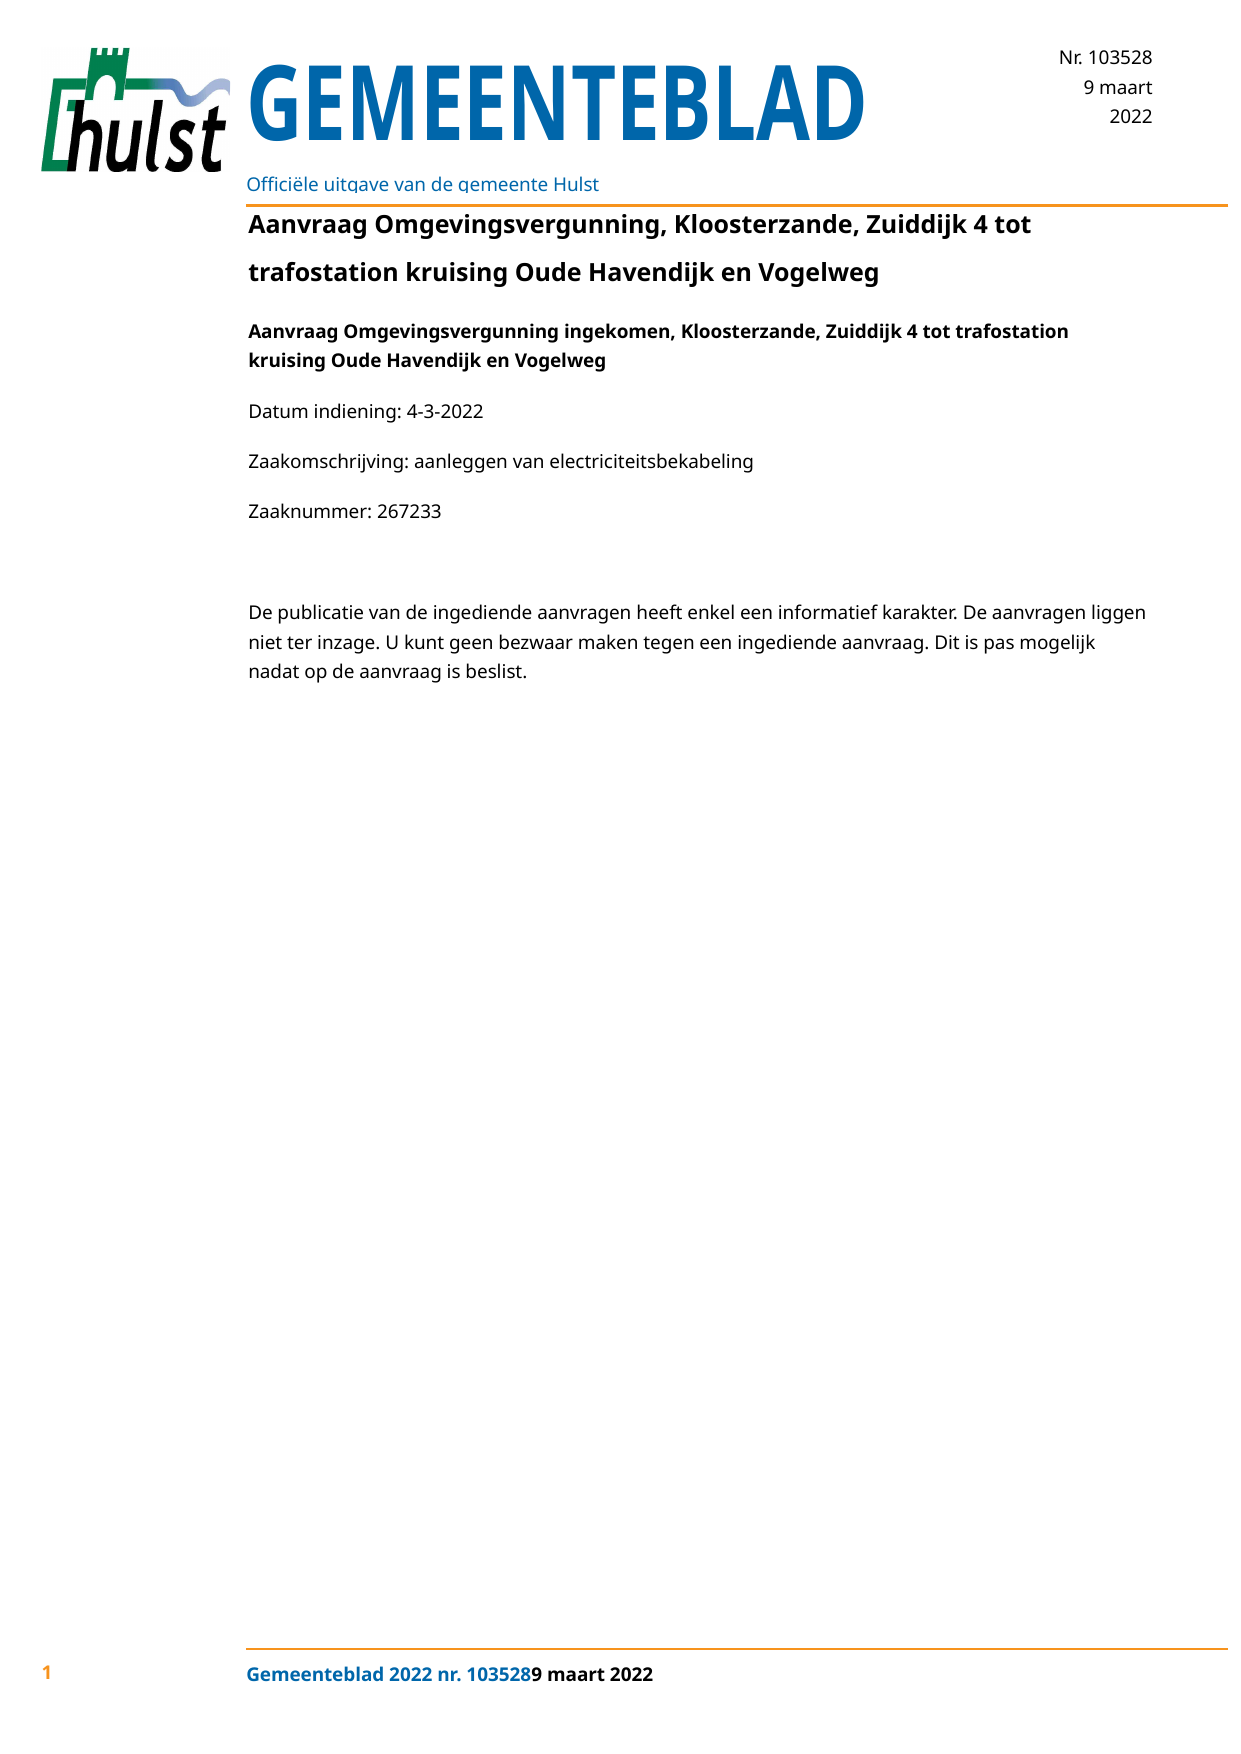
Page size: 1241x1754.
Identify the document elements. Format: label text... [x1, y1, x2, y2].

text Aanvraag Omgevingsvergunning, Kloosterzande, Zuiddijk 4 tot trafostation kruising Oude Havendijk en Vogelweg [248, 207, 1152, 288]
picture [41, 47, 231, 172]
text Zaakomschrijving: aanleggen van electriciteitsbekabeling [248, 448, 1152, 474]
text Datum indiening: 4-3-2022 [248, 398, 1152, 424]
text Aanvraag Omgevingsvergunning ingekomen, Kloosterzande, Zuiddijk 4 tot trafostation kruising Oude Havendijk en Vogelweg [248, 318, 1152, 373]
text Zaaknummer: 267233 [248, 499, 1152, 524]
text De publicatie van de ingediende aanvragen heeft enkel een informatief karakter. De aanvragen liggen niet ter inzage. U kunt geen bezwaar maken tegen een ingediende aanvraag. Dit is pas mogelijk nadat op de aanvraag is beslist. [248, 599, 1152, 684]
